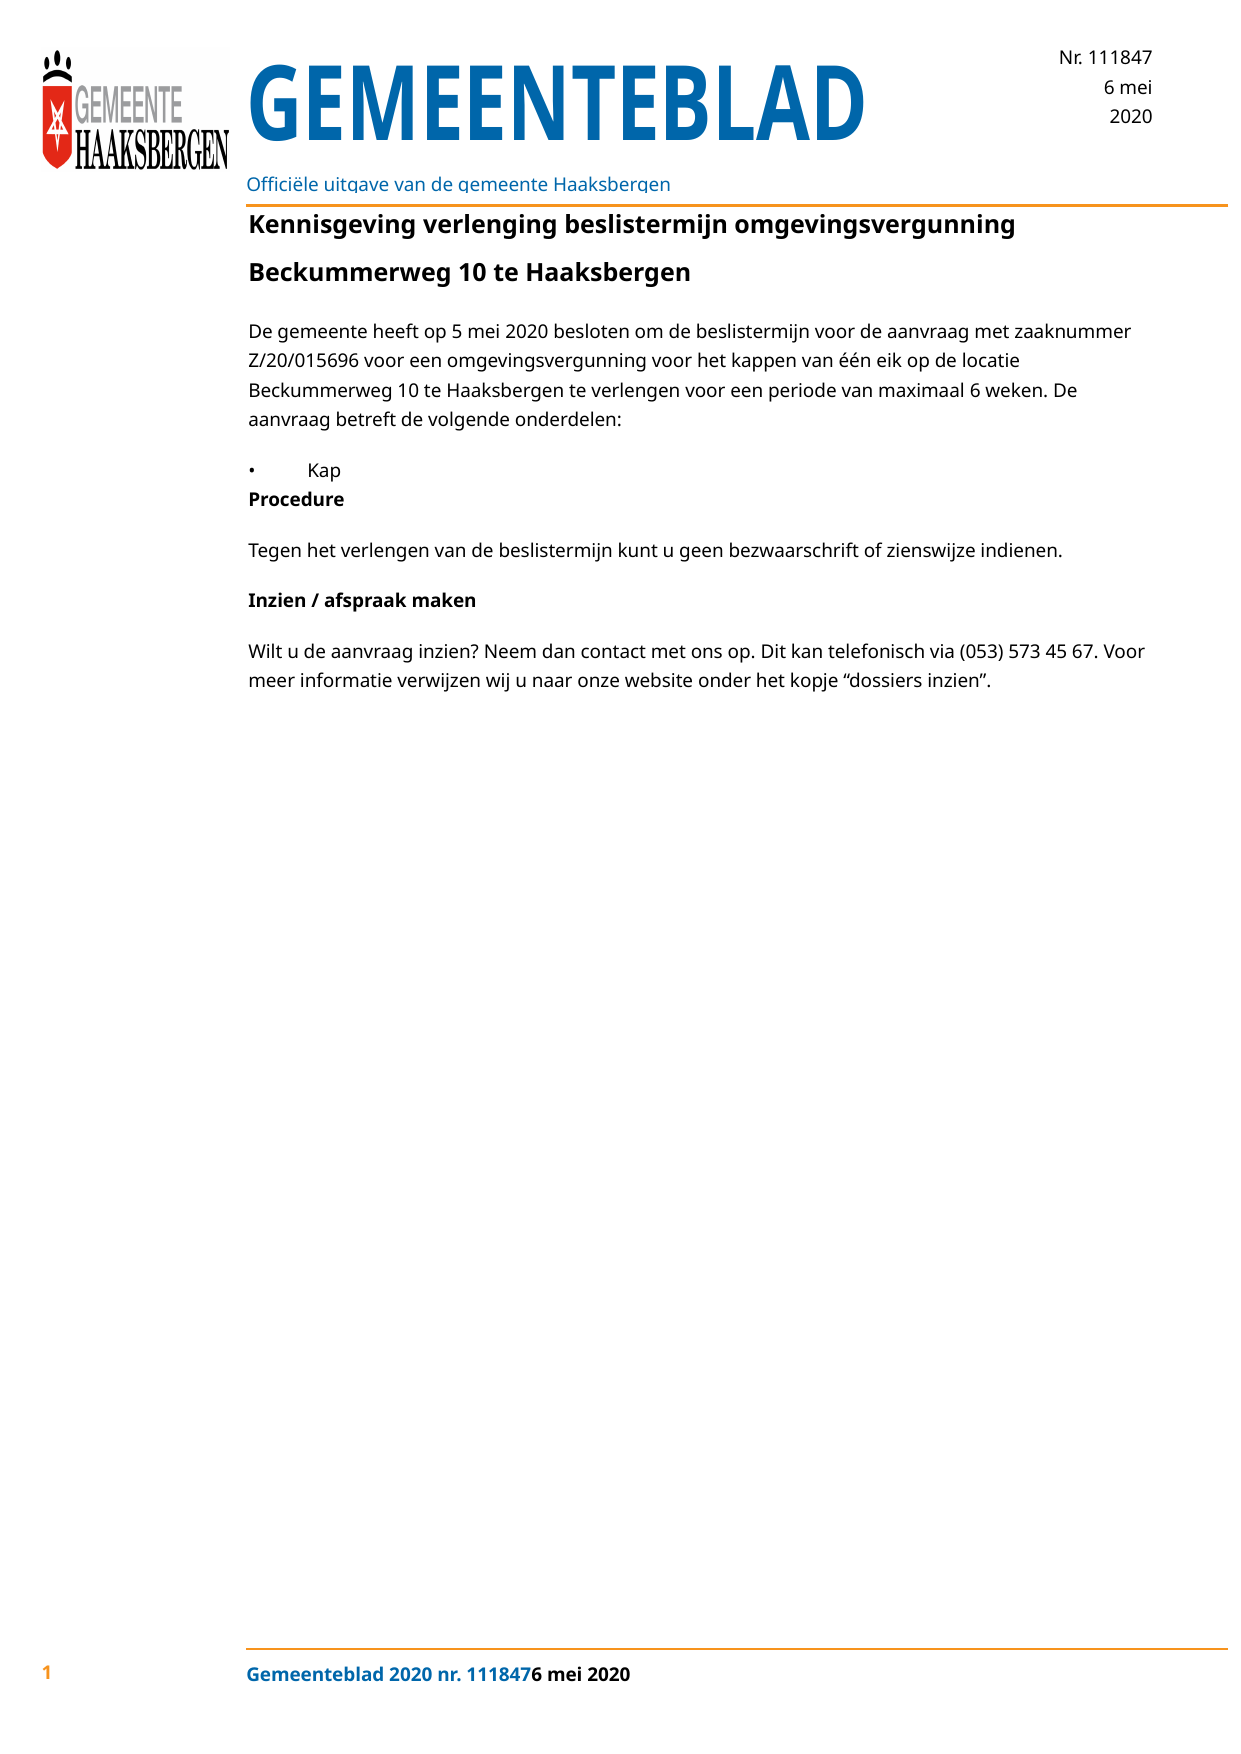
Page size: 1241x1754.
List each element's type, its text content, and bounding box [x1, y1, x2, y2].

text Inzien / afspraak maken [248, 587, 1152, 613]
text Procedure [248, 487, 1152, 512]
text De gemeente heeft op 5 mei 2020 besloten om de beslistermijn voor de aanvraag met zaaknummer Z/20/015696 voor een omgevingsvergunning voor het kappen van één eik op de locatie Beckummerweg 10 te Haaksbergen te verlengen voor een periode van maximaal 6 weken. De aanvraag betreft de volgende onderdelen: [248, 318, 1152, 432]
text Kennisgeving verlenging beslistermijn omgevingsvergunning Beckummerweg 10 te Haaksbergen [248, 207, 1152, 288]
list Kap [248, 457, 1152, 483]
text Wilt u de aanvraag inzien? Neem dan contact met ons op. Dit kan telefonisch via (053) 573 45 67. Voor meer informatie verwijzen wij u naar onze website onder het kopje “dossiers inzien”. [248, 638, 1152, 693]
picture [41, 47, 231, 172]
text Tegen het verlengen van de beslistermijn kunt u geen bezwaarschrift of zienswijze indienen. [248, 537, 1152, 563]
